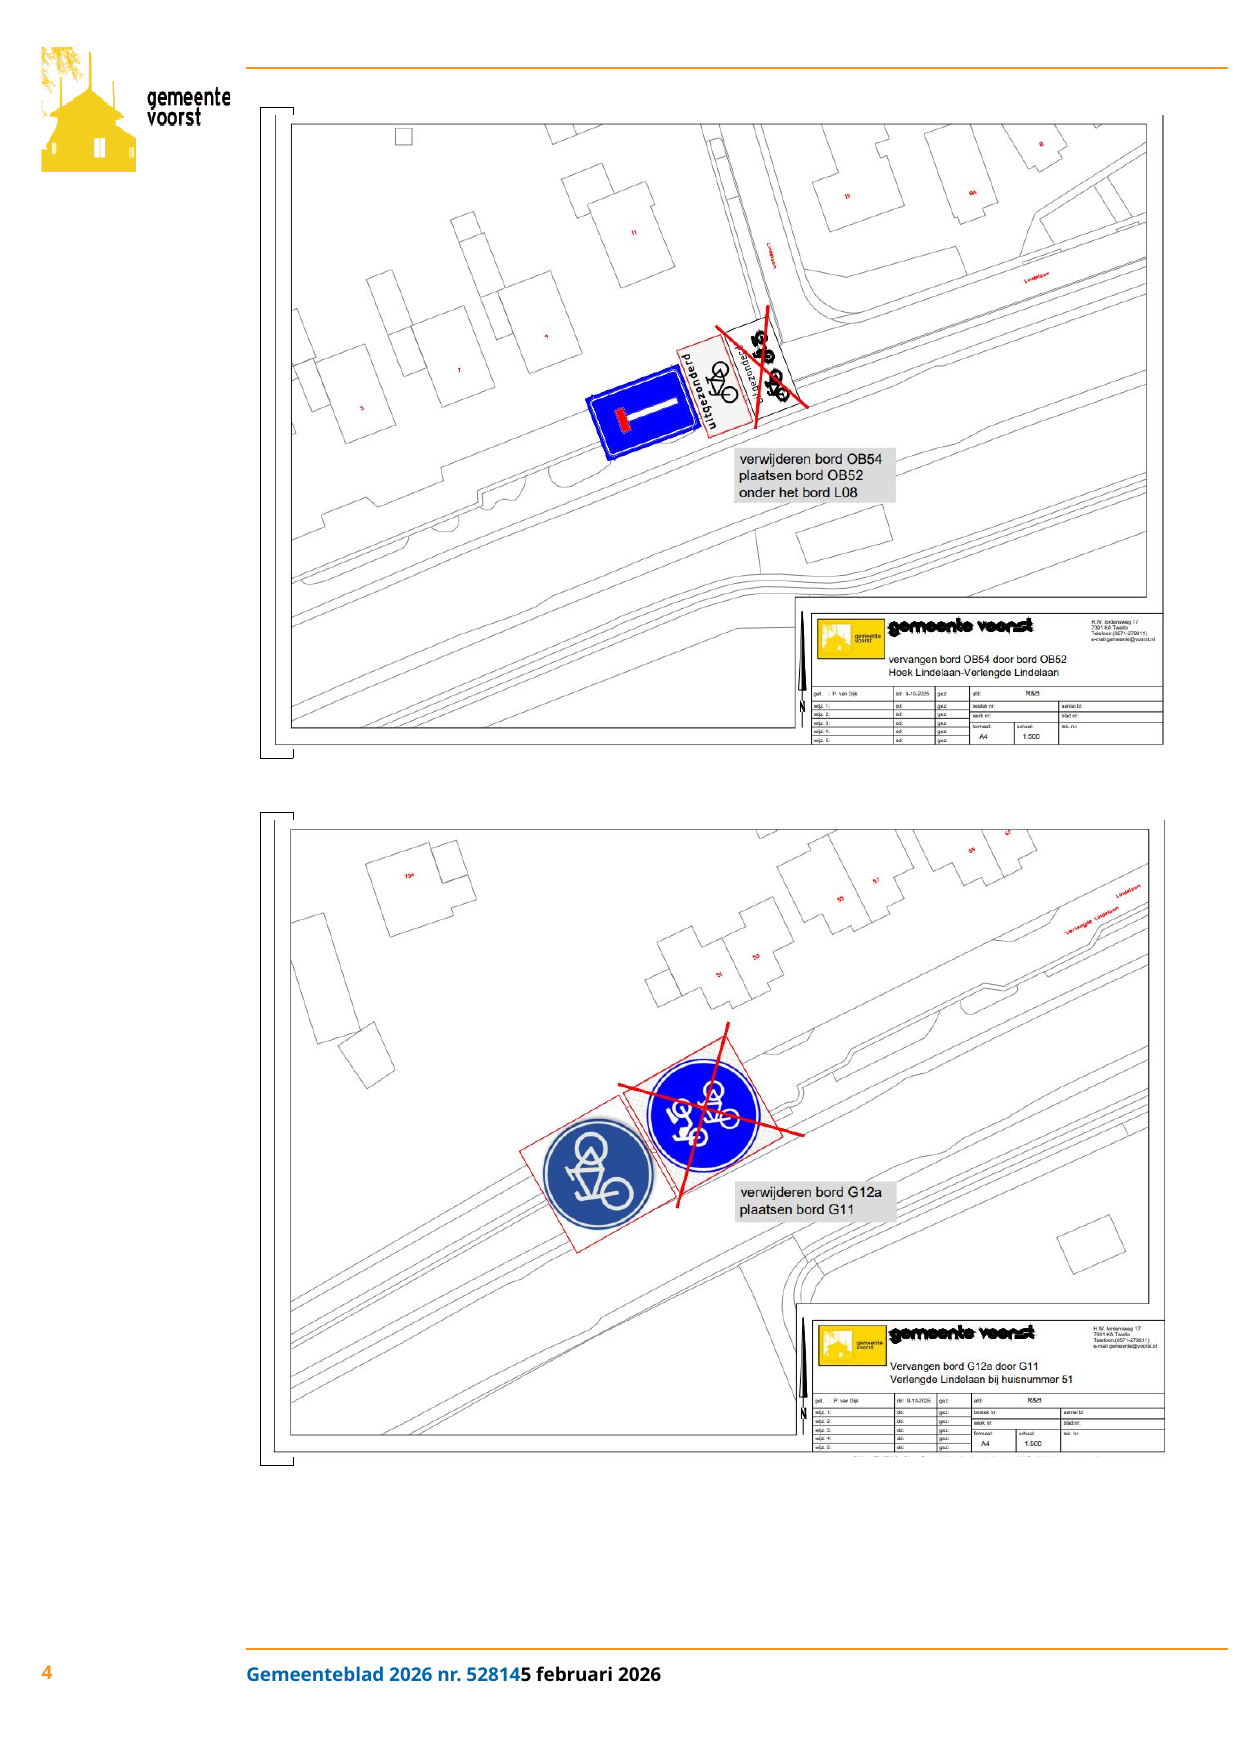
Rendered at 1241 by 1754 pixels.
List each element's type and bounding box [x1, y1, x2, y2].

picture [268, 115, 1173, 749]
picture [41, 47, 231, 172]
picture [268, 820, 1173, 1457]
